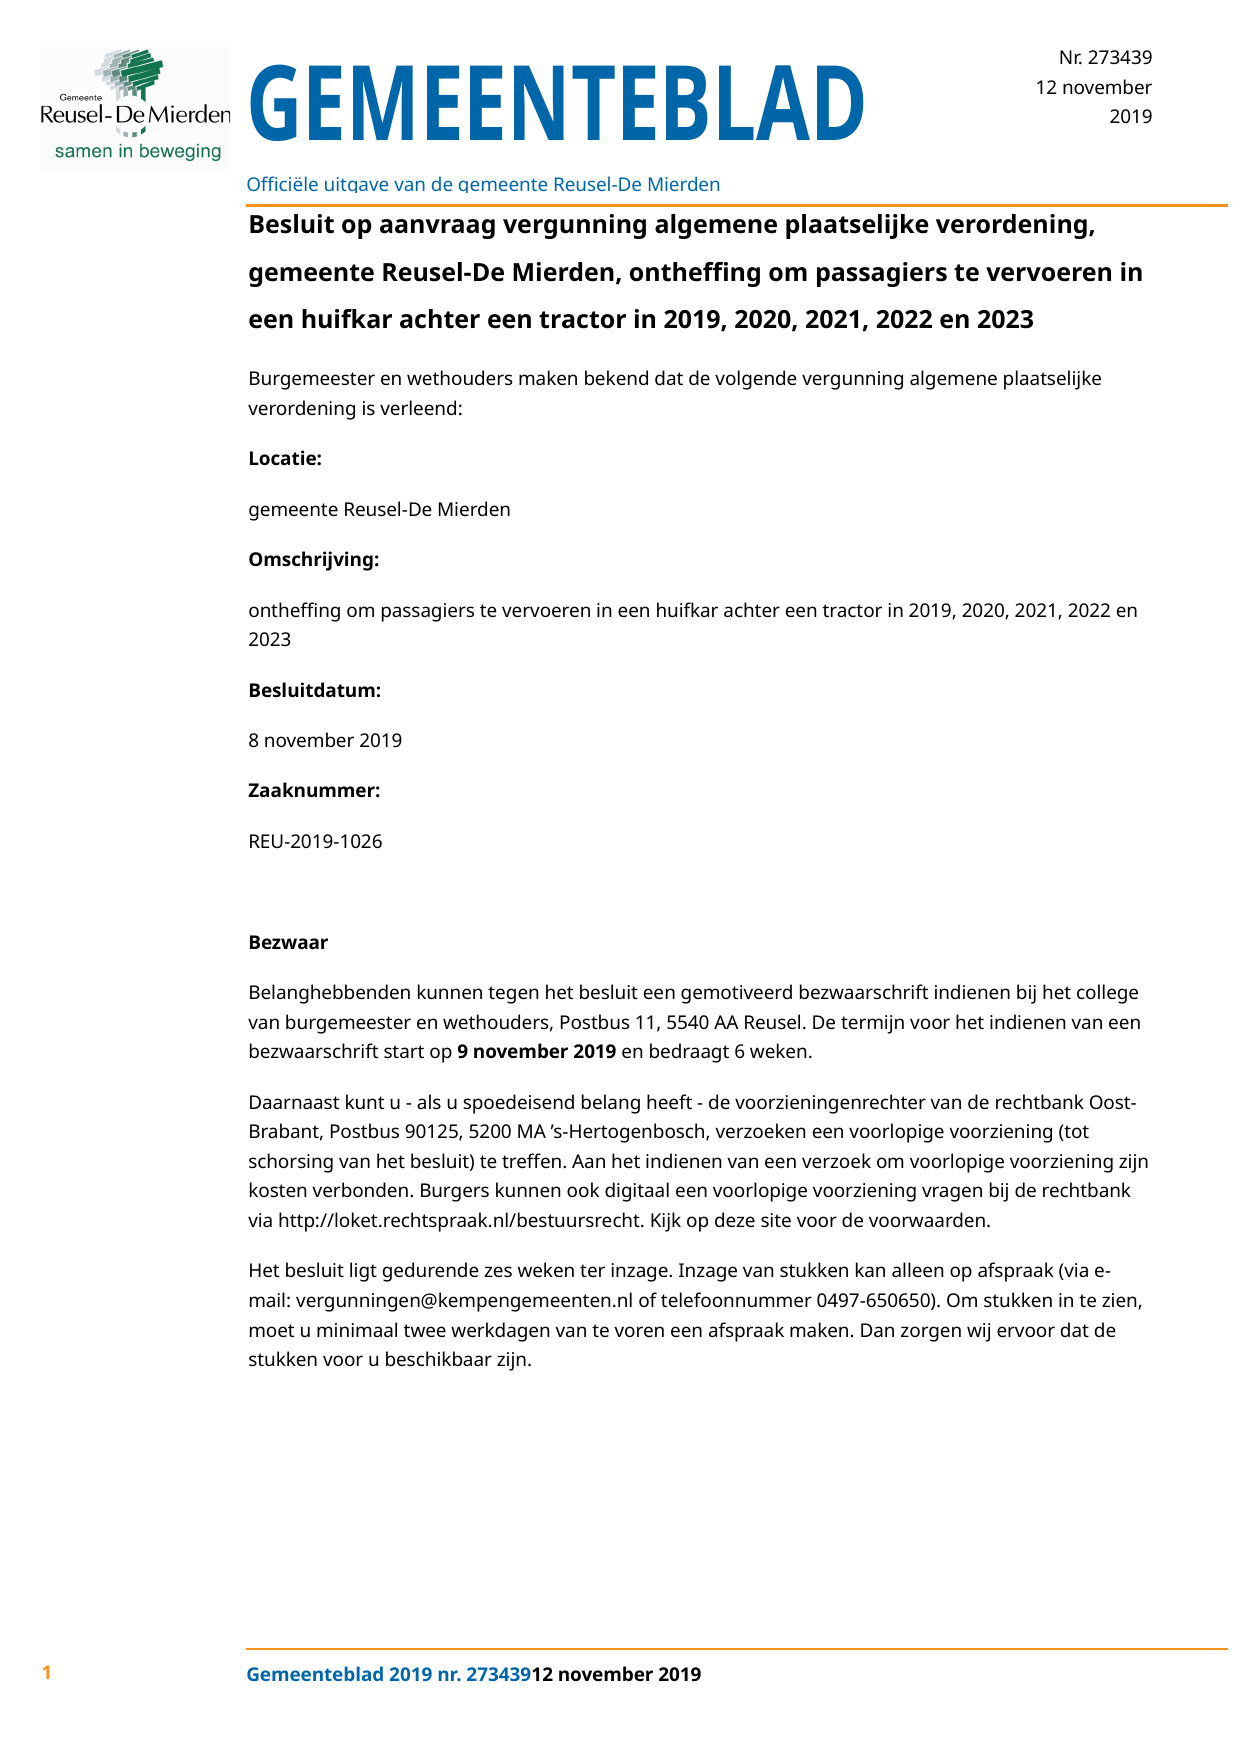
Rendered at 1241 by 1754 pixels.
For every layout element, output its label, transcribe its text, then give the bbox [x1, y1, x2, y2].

text Locatie: [248, 446, 1152, 471]
text Bezwaar [248, 929, 1152, 954]
text Besluitdatum: [248, 677, 1152, 702]
picture [41, 47, 231, 172]
text REU-2019-1026 [248, 828, 1152, 854]
text Belanghebbenden kunnen tegen het besluit een gemotiveerd bezwaarschrift indienen bij het college van burgemeester en wethouders, Postbus 11, 5540 AA Reusel. De termijn voor het indienen van een bezwaarschrift start op 9 november 2019 en bedraagt 6 weken. [248, 979, 1152, 1064]
text Besluit op aanvraag vergunning algemene plaatselijke verordening, gemeente Reusel-De Mierden, ontheffing om passagiers te vervoeren in een huifkar achter een tractor in 2019, 2020, 2021, 2022 en 2023 [248, 207, 1152, 336]
text 8 november 2019 [248, 727, 1152, 753]
text ontheffing om passagiers te vervoeren in een huifkar achter een tractor in 2019, 2020, 2021, 2022 en 2023 [248, 597, 1152, 652]
text Daarnaast kunt u - als u spoedeisend belang heeft - de voorzieningenrechter van de rechtbank Oost-Brabant, Postbus 90125, 5200 MA ’s-Hertogenbosch, verzoeken een voorlopige voorziening (tot schorsing van het besluit) te treffen. Aan het indienen van een verzoek om voorlopige voorziening zijn kosten verbonden. Burgers kunnen ook digitaal een voorlopige voorziening vragen bij de rechtbank via http://loket.rechtspraak.nl/bestuursrecht. Kijk op deze site voor de voorwaarden. [248, 1089, 1152, 1233]
text Omschrijving: [248, 546, 1152, 572]
text Het besluit ligt gedurende zes weken ter inzage. Inzage van stukken kan alleen op afspraak (via e-mail: vergunningen@kempengemeenten.nl of telefoonnummer 0497-650650). Om stukken in te zien, moet u minimaal twee werkdagen van te voren een afspraak maken. Dan zorgen wij ervoor dat de stukken voor u beschikbaar zijn. [248, 1258, 1152, 1372]
text Burgemeester en wethouders maken bekend dat de volgende vergunning algemene plaatselijke verordening is verleend: [248, 366, 1152, 421]
text Zaaknummer: [248, 778, 1152, 803]
text gemeente Reusel-De Mierden [248, 496, 1152, 522]
